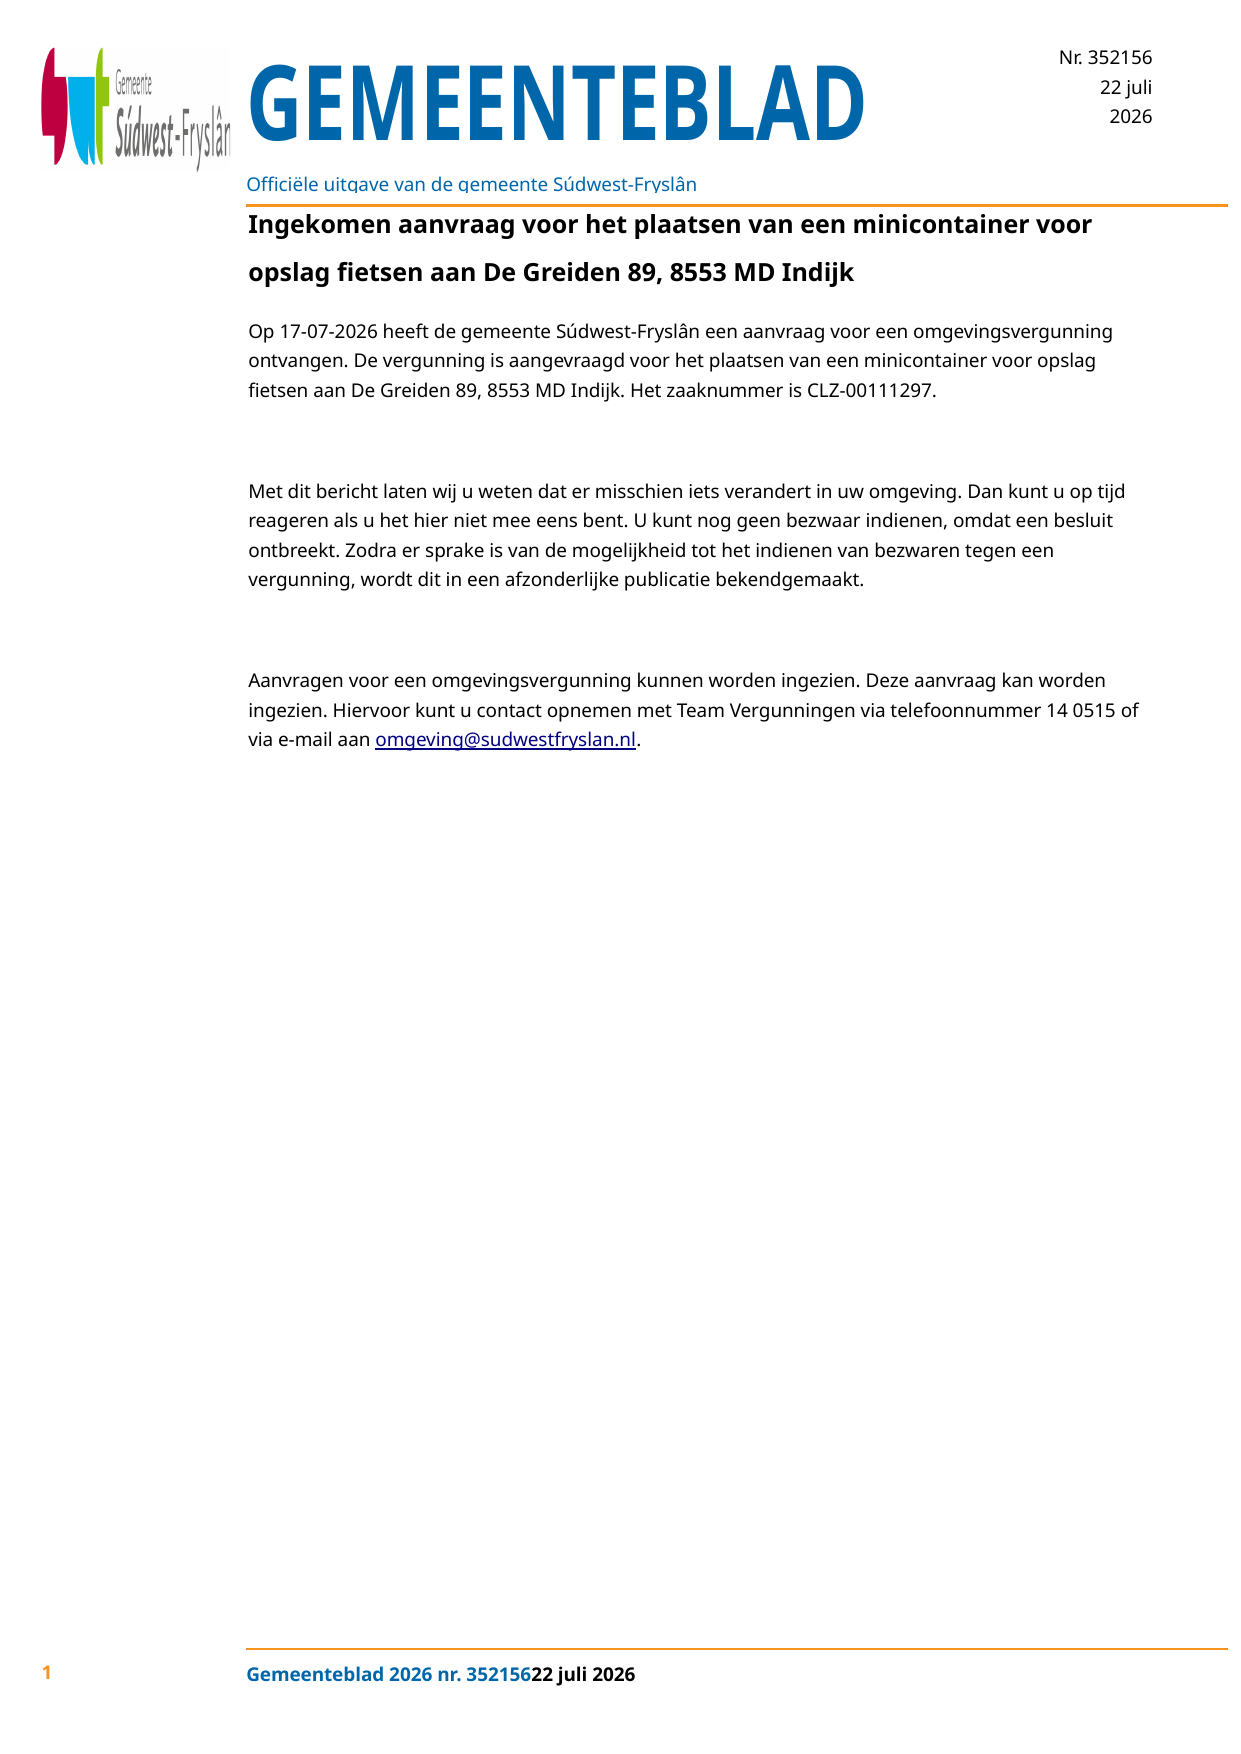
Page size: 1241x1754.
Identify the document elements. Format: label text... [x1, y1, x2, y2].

text Aanvragen voor een omgevingsvergunning kunnen worden ingezien. Deze aanvraag kan worden ingezien. Hiervoor kunt u contact opnemen met Team Vergunningen via telefoonnummer 14 0515 of via e-mail aan omgeving@sudwestfryslan.nl. [248, 667, 1152, 752]
picture [41, 47, 231, 172]
text Met dit bericht laten wij u weten dat er misschien iets verandert in uw omgeving. Dan kunt u op tijd reageren als u het hier niet mee eens bent. U kunt nog geen bezwaar indienen, omdat een besluit ontbreekt. Zodra er sprake is van de mogelijkheid tot het indienen van bezwaren tegen een vergunning, wordt dit in een afzonderlijke publicatie bekendgemaakt. [248, 478, 1152, 592]
text Op 17-07-2026 heeft de gemeente Súdwest-Fryslân een aanvraag voor een omgevingsvergunning ontvangen. De vergunning is aangevraagd voor het plaatsen van een minicontainer voor opslag fietsen aan De Greiden 89, 8553 MD Indijk. Het zaaknummer is CLZ-00111297. [248, 318, 1152, 403]
text Ingekomen aanvraag voor het plaatsen van een minicontainer voor opslag fietsen aan De Greiden 89, 8553 MD Indijk [248, 207, 1152, 288]
